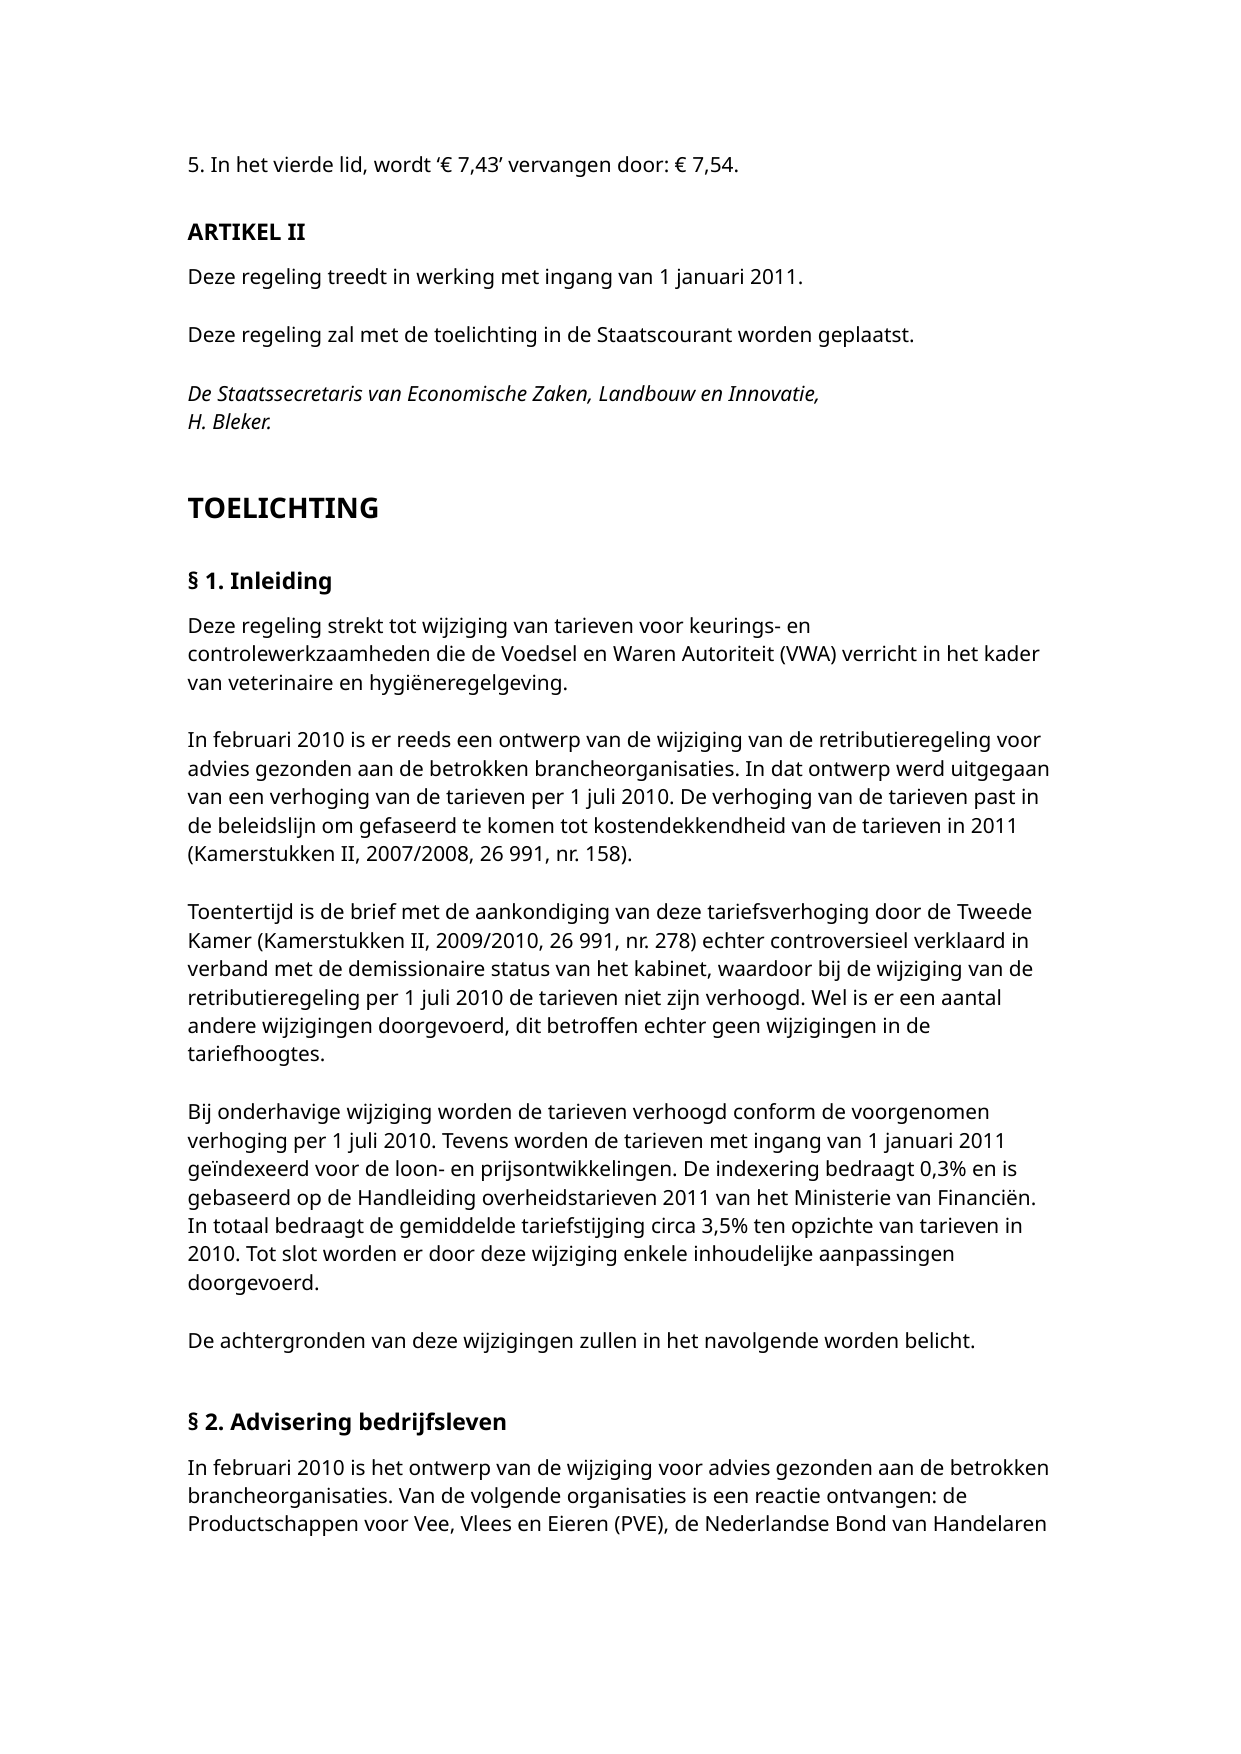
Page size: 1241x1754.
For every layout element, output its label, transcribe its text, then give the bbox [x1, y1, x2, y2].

text 5. In het vierde lid, wordt ‘€ 7,43’ vervangen door: € 7,54. [187, 150, 1053, 178]
text H. Bleker. [187, 407, 1053, 436]
subtitle ARTIKEL II [187, 216, 1053, 247]
text In februari 2010 is het ontwerp van de wijziging voor advies gezonden aan de betrokken brancheorganisaties. Van de volgende organisaties is een reactie ontvangen: de Productschappen voor Vee, Vlees en Eieren (PVE), de Nederlandse Bond van Handelaren [187, 1453, 1053, 1538]
text Deze regeling zal met de toelichting in de Staatscourant worden geplaatst. [187, 321, 1053, 349]
text In februari 2010 is er reeds een ontwerp van de wijziging van de retributieregeling voor advies gezonden aan de betrokken brancheorganisaties. In dat ontwerp werd uitgegaan van een verhoging van de tarieven per 1 juli 2010. De verhoging van de tarieven past in de beleidslijn om gefaseerd te komen tot kostendekkendheid van de tarieven in 2011 (Kamerstukken II, 2007/2008, 26 991, nr. 158). [187, 726, 1053, 868]
subtitle TOELICHTING [187, 488, 1053, 527]
text De Staatssecretaris van Economische Zaken, Landbouw en Innovatie, [187, 379, 1053, 407]
text Deze regeling strekt tot wijziging van tarieven voor keurings- en controlewerkzaamheden die de Voedsel en Waren Autoriteit (VWA) verricht in het kader van veterinaire en hygiëneregelgeving. [187, 611, 1053, 696]
subtitle § 2. Advisering bedrijfsleven [187, 1406, 1053, 1438]
text Bij onderhavige wijziging worden de tarieven verhoogd conform de voorgenomen verhoging per 1 juli 2010. Tevens worden de tarieven met ingang van 1 januari 2011 geïndexeerd voor de loon- en prijsontwikkelingen. De indexering bedraagt 0,3% en is gebaseerd op de Handleiding overheidstarieven 2011 van het Ministerie van Financiën. In totaal bedraagt de gemiddelde tariefstijging circa 3,5% ten opzichte van tarieven in 2010. Tot slot worden er door deze wijziging enkele inhoudelijke aanpassingen doorgevoerd. [187, 1097, 1053, 1296]
subtitle § 1. Inleiding [187, 564, 1053, 596]
text De achtergronden van deze wijzigingen zullen in het navolgende worden belicht. [187, 1326, 1053, 1354]
text Toentertijd is de brief met de aankondiging van deze tariefsverhoging door de Tweede Kamer (Kamerstukken II, 2009/2010, 26 991, nr. 278) echter controversieel verklaard in verband met de demissionaire status van het kabinet, waardoor bij de wijziging van de retributieregeling per 1 juli 2010 de tarieven niet zijn verhoogd. Wel is er een aantal andere wijzigingen doorgevoerd, dit betroffen echter geen wijzigingen in de tariefhoogtes. [187, 897, 1053, 1068]
text Deze regeling treedt in werking met ingang van 1 januari 2011. [187, 262, 1053, 291]
